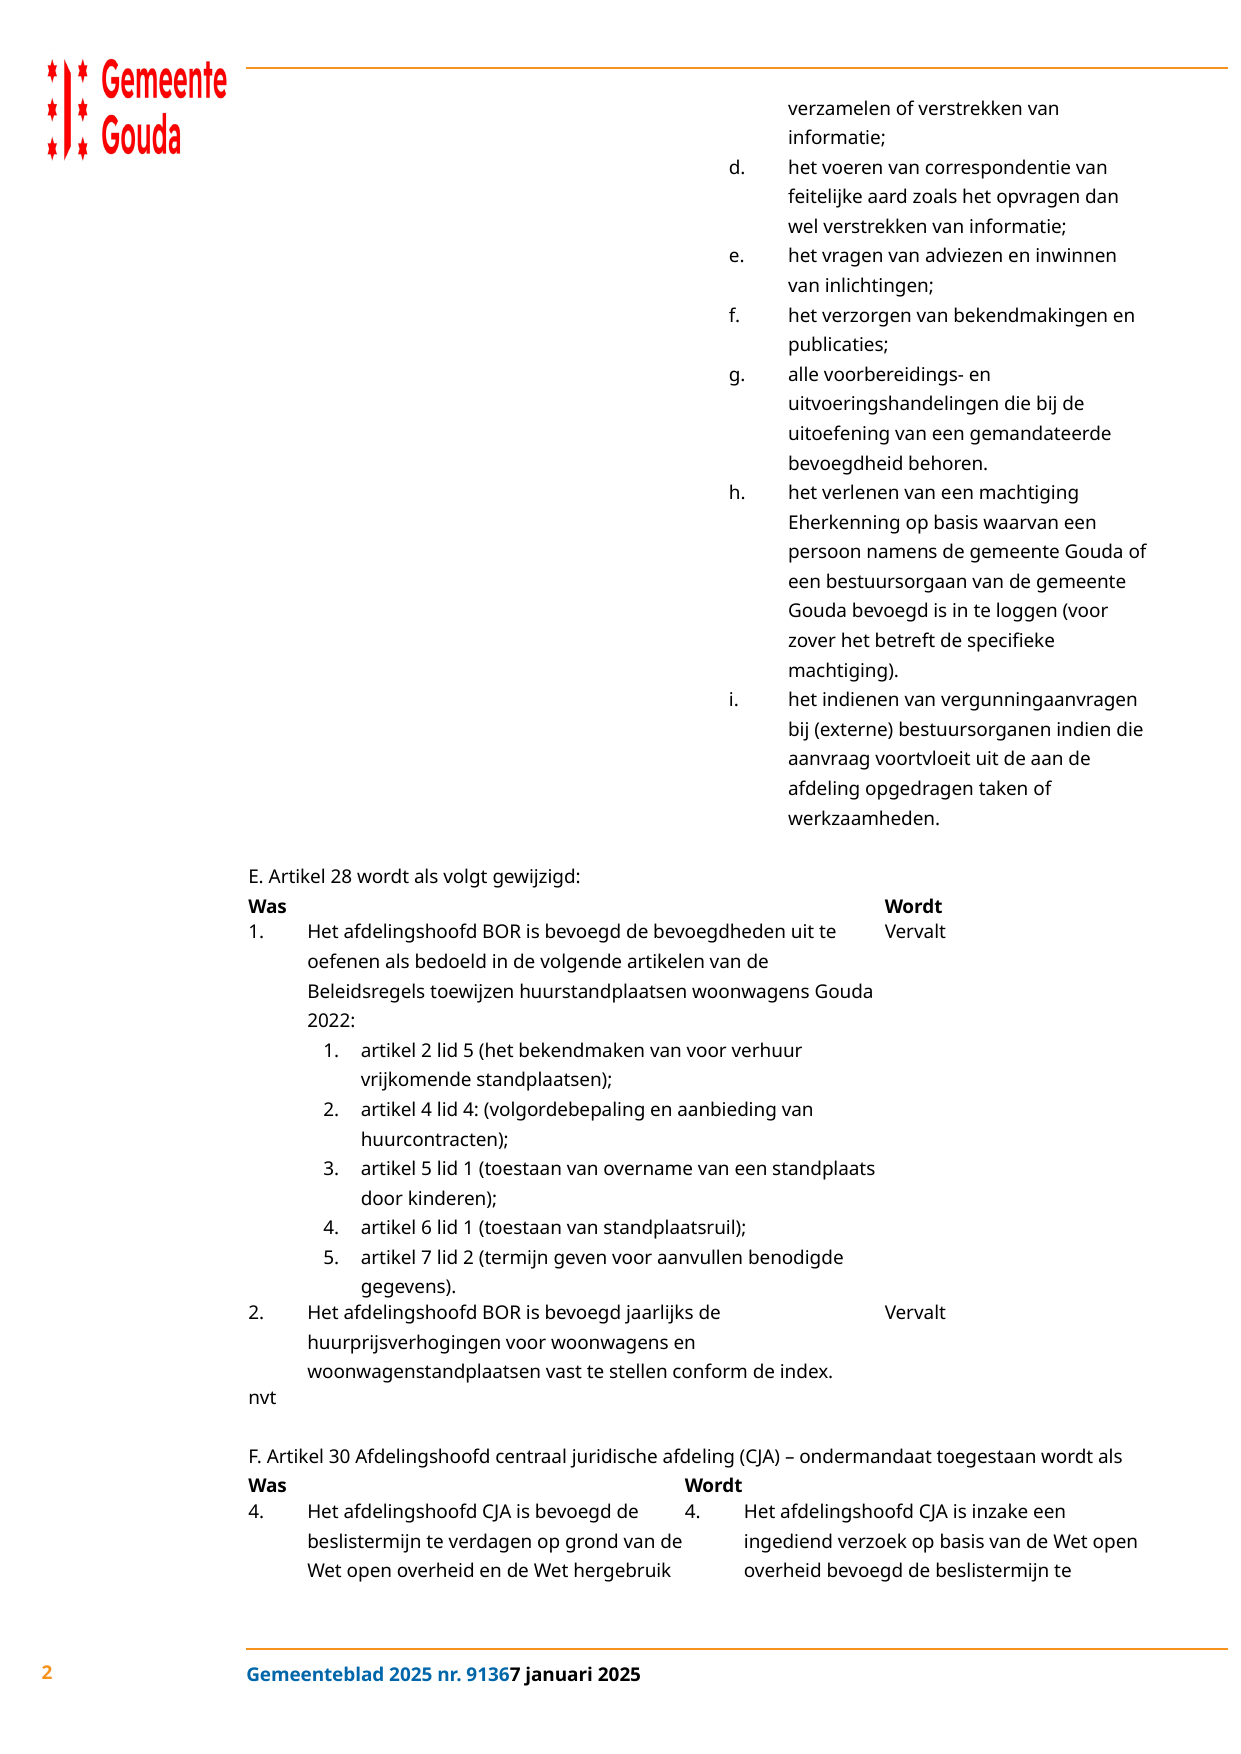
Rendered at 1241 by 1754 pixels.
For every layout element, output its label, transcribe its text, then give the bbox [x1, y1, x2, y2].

table_cell Het afdelingshoofd BOR is bevoegd de bevoegdheden uit te oefenen als bedoeld in de volgende artikelen van de Beleidsregels toewijzen huurstandplaatsen woonwagens Gouda 2022: artikel 2 lid 5 (het bekendmaken van voor verhuur vrijkomende standplaatsen); artikel 4 lid 4: (volgordebepaling en aanbieding van huurcontracten); artikel 5 lid 1 (toestaan van overname van een standplaats door kinderen); artikel 6 lid 1 (toestaan van standplaatsruil); artikel 7 lid 2 (termijn geven voor aanvullen benodigde gegevens). [248, 919, 884, 1299]
table_cell Vervalt [885, 1300, 1152, 1384]
table_cell Vervalt [885, 919, 1152, 1299]
table_cell [248, 95, 670, 831]
table_cell nvt [248, 1384, 884, 1410]
text E. Artikel 28 wordt als volgt gewijzigd: [248, 863, 1152, 889]
picture [41, 47, 231, 172]
table_cell [885, 1384, 1152, 1410]
table_cell verzamelen of verstrekken van informatie; het voeren van correspondentie van feitelijke aard zoals het opvragen dan wel verstrekken van informatie; het vragen van adviezen en inwinnen van inlichtingen; het verzorgen van bekendmakingen en publicaties; alle voorbereidings- en uitvoeringshandelingen die bij de uitoefening van een gemandateerde bevoegdheid behoren. het verlenen van een machtiging Eherkenning op basis waarvan een persoon namens de gemeente Gouda of een bestuursorgaan van de gemeente Gouda bevoegd is in te loggen (voor zover het betreft de specifieke machtiging). het indienen van vergunningaanvragen bij (externe) bestuursorganen indien die aanvraag voortvloeit uit de aan de afdeling opgedragen taken of werkzaamheden. [670, 95, 1152, 831]
table_cell Het afdelingshoofd CJA is bevoegd de beslistermijn te verdagen op grond van de Wet open overheid en de Wet hergebruik [248, 1498, 684, 1583]
table_header Wordt [685, 1473, 1152, 1498]
table_cell Het afdelingshoofd BOR is bevoegd jaarlijks de huurprijsverhogingen voor woonwagens en woonwagenstandplaatsen vast te stellen conform de index. [248, 1300, 884, 1384]
table_header Wordt [885, 893, 1152, 919]
table_cell Het afdelingshoofd CJA is inzake een ingediend verzoek op basis van de Wet open overheid bevoegd de beslistermijn te [685, 1498, 1152, 1583]
text F. Artikel 30 Afdelingshoofd centraal juridische afdeling (CJA) – ondermandaat toegestaan wordt als [248, 1443, 1152, 1469]
table_header Was [248, 893, 884, 919]
table_header Was [248, 1473, 684, 1498]
